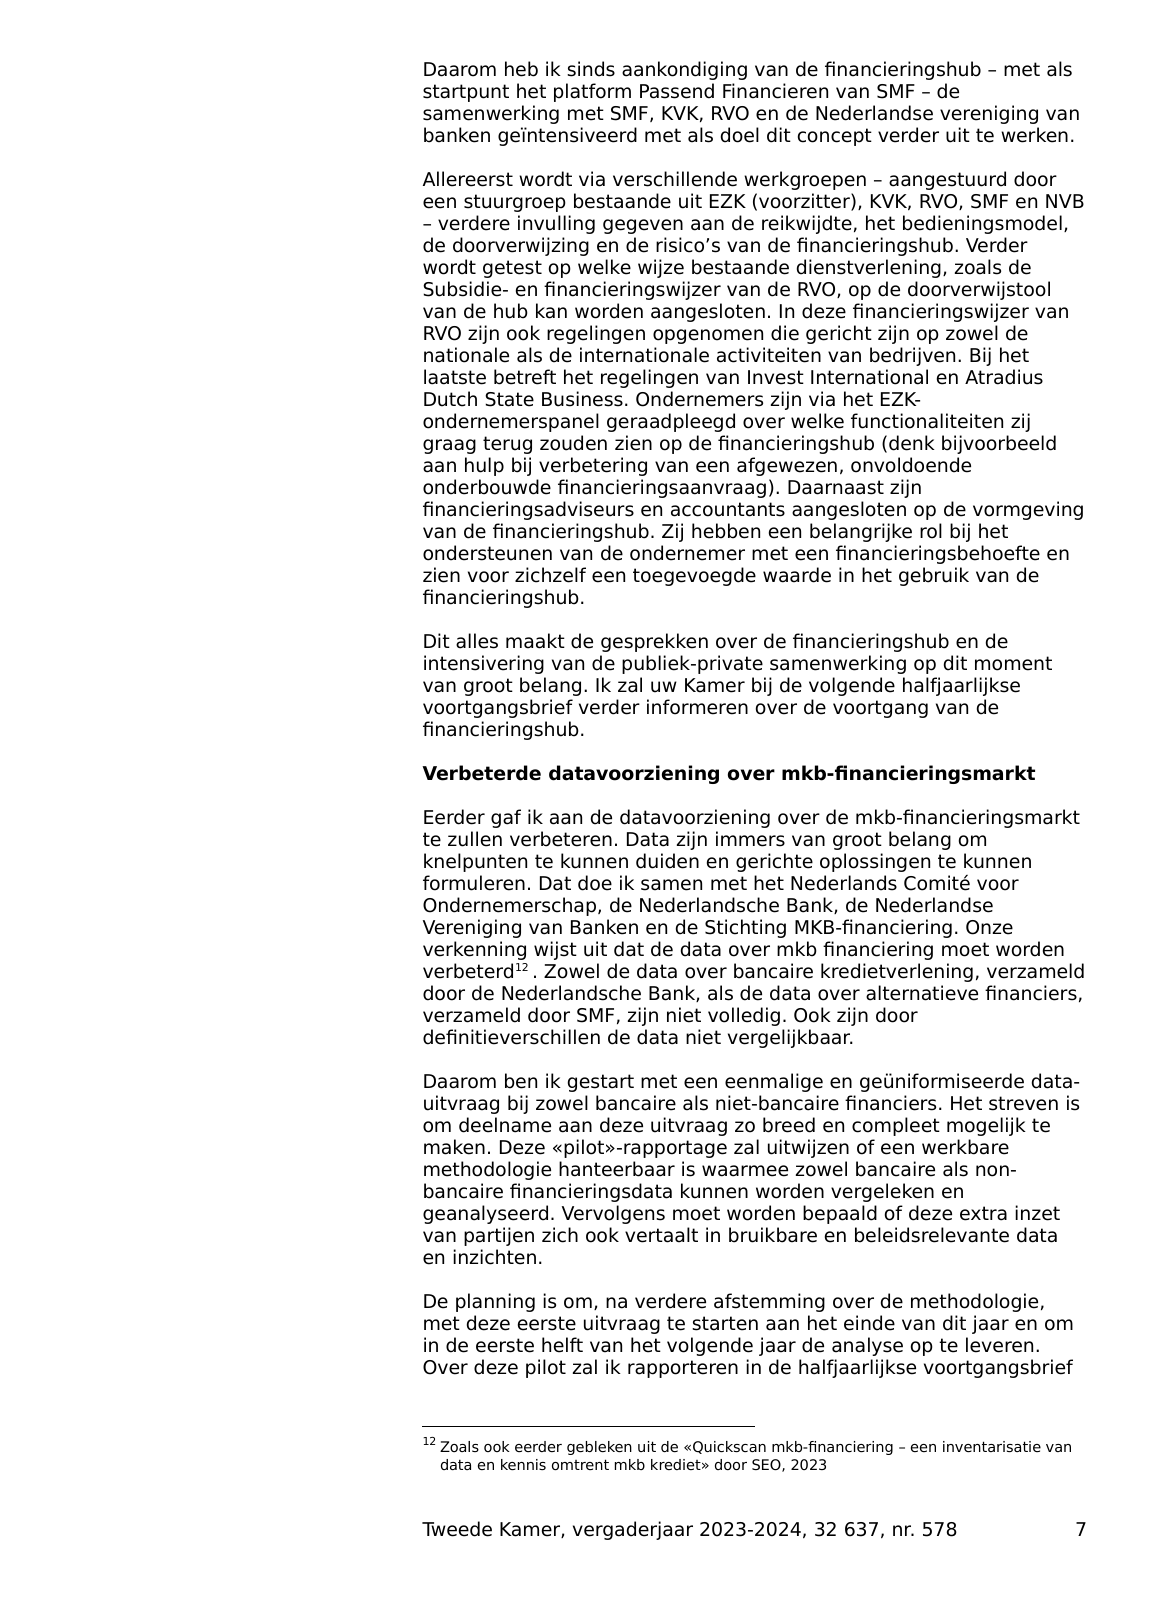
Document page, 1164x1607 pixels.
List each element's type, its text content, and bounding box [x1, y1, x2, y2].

subtitle Verbeterde datavoorziening over mkb-financieringsmarkt [422, 763, 1087, 785]
text Zoals ook eerder gebleken uit de «Quickscan mkb-financiering – een inventarisatie van data en kennis omtrent mkb krediet» door SEO, 2023 [422, 1435, 1087, 1474]
text Eerder gaf ik aan de datavoorziening over de mkb-financieringsmarkt te zullen verbeteren. Data zijn immers van groot belang om knelpunten te kunnen duiden en gerichte oplossingen te kunnen formuleren. Dat doe ik samen met het Nederlands Comité voor Ondernemerschap, de Nederlandsche Bank, de Nederlandse Vereniging van Banken en de Stichting MKB-financiering. Onze verkenning wijst uit dat de data over mkb financiering moet worden verbeterd. Zowel de data over bancaire kredietverlening, verzameld door de Nederlandsche Bank, als de data over alternatieve financiers, verzameld door SMF, zijn niet volledig. Ook zijn door definitieverschillen de data niet vergelijkbaar. [422, 807, 1087, 1049]
text Daarom ben ik gestart met een eenmalige en geüniformiseerde data-uitvraag bij zowel bancaire als niet-bancaire financiers. Het streven is om deelname aan deze uitvraag zo breed en compleet mogelijk te maken. Deze «pilot»-rapportage zal uitwijzen of een werkbare methodologie hanteerbaar is waarmee zowel bancaire als non-bancaire financieringsdata kunnen worden vergeleken en geanalyseerd. Vervolgens moet worden bepaald of deze extra inzet van partijen zich ook vertaalt in bruikbare en beleidsrelevante data en inzichten. [422, 1071, 1087, 1269]
text Dit alles maakt de gesprekken over de financieringshub en de intensivering van de publiek-private samenwerking op dit moment van groot belang. Ik zal uw Kamer bij de volgende halfjaarlijkse voortgangsbrief verder informeren over de voortgang van de financieringshub. [422, 631, 1087, 741]
text De planning is om, na verdere afstemming over de methodologie, met deze eerste uitvraag te starten aan het einde van dit jaar en om in de eerste helft van het volgende jaar de analyse op te leveren. Over deze pilot zal ik rapporteren in de halfjaarlijkse voortgangsbrief [422, 1291, 1087, 1379]
text Allereerst wordt via verschillende werkgroepen – aangestuurd door een stuurgroep bestaande uit EZK (voorzitter), KVK, RVO, SMF en NVB – verdere invulling gegeven aan de reikwijdte, het bedieningsmodel, de doorverwijzing en de risico’s van de financieringshub. Verder wordt getest op welke wijze bestaande dienstverlening, zoals de Subsidie- en financieringswijzer van de RVO, op de doorverwijstool van de hub kan worden aangesloten. In deze financieringswijzer van RVO zijn ook regelingen opgenomen die gericht zijn op zowel de nationale als de internationale activiteiten van bedrijven. Bij het laatste betreft het regelingen van Invest International en Atradius Dutch State Business. Ondernemers zijn via het EZK-ondernemerspanel geraadpleegd over welke functionaliteiten zij graag terug zouden zien op de financieringshub (denk bijvoorbeeld aan hulp bij verbetering van een afgewezen, onvoldoende onderbouwde financieringsaanvraag). Daarnaast zijn financieringsadviseurs en accountants aangesloten op de vormgeving van de financieringshub. Zij hebben een belangrijke rol bij het ondersteunen van de ondernemer met een financieringsbehoefte en zien voor zichzelf een toegevoegde waarde in het gebruik van de financieringshub. [422, 169, 1087, 609]
text Daarom heb ik sinds aankondiging van de financieringshub – met als startpunt het platform Passend Financieren van SMF – de samenwerking met SMF, KVK, RVO en de Nederlandse vereniging van banken geïntensiveerd met als doel dit concept verder uit te werken. [422, 59, 1087, 147]
